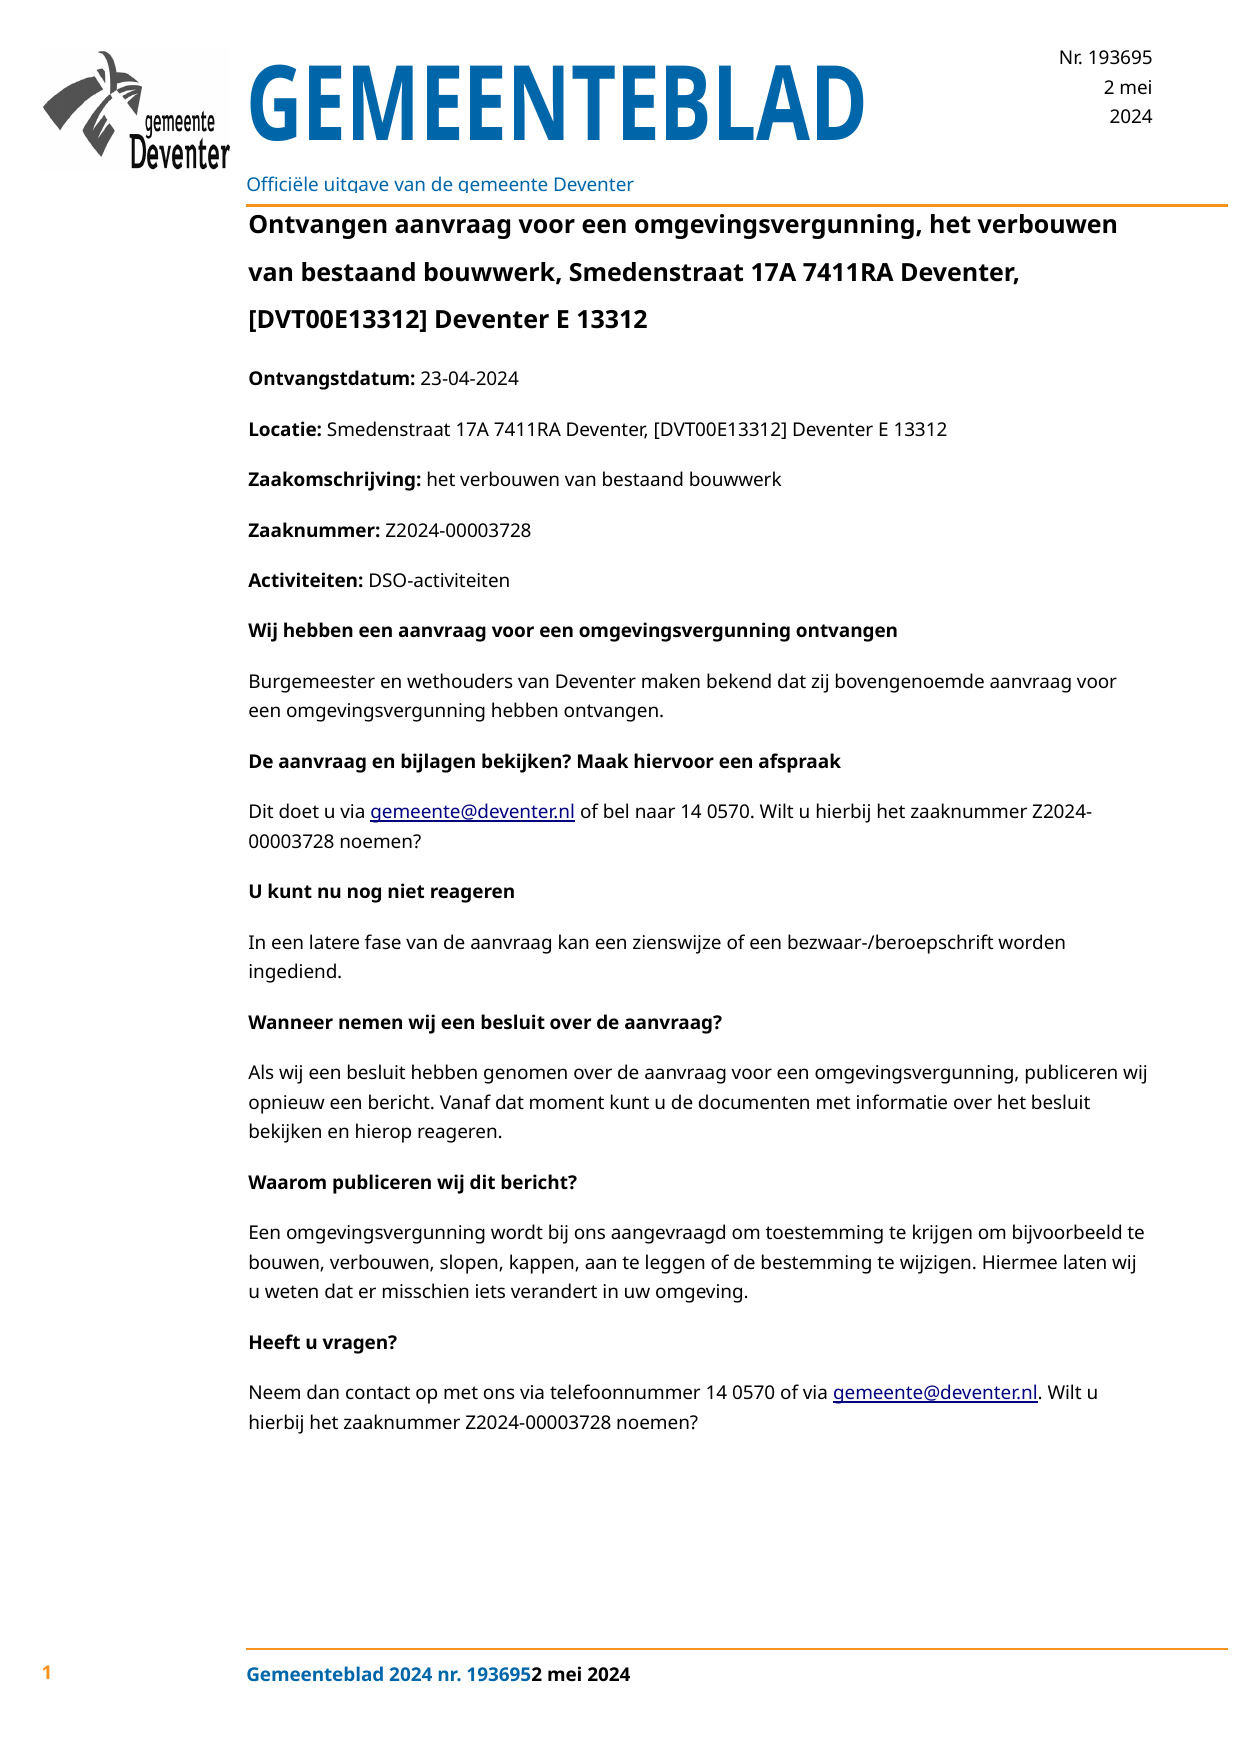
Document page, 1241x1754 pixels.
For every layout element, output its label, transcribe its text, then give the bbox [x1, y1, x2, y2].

text Neem dan contact op met ons via telefoonnummer 14 0570 of via gemeente@deventer.nl. Wilt u hierbij het zaaknummer Z2024-00003728 noemen? [248, 1379, 1152, 1434]
text Ontvangstdatum: 23-04-2024 [248, 366, 1152, 391]
text Heeft u vragen? [248, 1329, 1152, 1354]
text Ontvangen aanvraag voor een omgevingsvergunning, het verbouwen van bestaand bouwwerk, Smedenstraat 17A 7411RA Deventer, [DVT00E13312] Deventer E 13312 [248, 207, 1152, 336]
text De aanvraag en bijlagen bekijken? Maak hiervoor een afspraak [248, 748, 1152, 774]
text Wanneer nemen wij een besluit over de aanvraag? [248, 1009, 1152, 1034]
text Als wij een besluit hebben genomen over de aanvraag voor een omgevingsvergunning, publiceren wij opnieuw een bericht. Vanaf dat moment kunt u de documenten met informatie over het besluit bekijken en hierop reageren. [248, 1059, 1152, 1144]
text Wij hebben een aanvraag voor een omgevingsvergunning ontvangen [248, 618, 1152, 643]
text Dit doet u via gemeente@deventer.nl of bel naar 14 0570. Wilt u hierbij het zaaknummer Z2024-00003728 noemen? [248, 798, 1152, 854]
text U kunt nu nog niet reageren [248, 878, 1152, 904]
text Burgemeester en wethouders van Deventer maken bekend dat zij bovengenoemde aanvraag voor een omgevingsvergunning hebben ontvangen. [248, 668, 1152, 723]
text Activiteiten: DSO-activiteiten [248, 567, 1152, 593]
picture [41, 47, 231, 172]
text Een omgevingsvergunning wordt bij ons aangevraagd om toestemming te krijgen om bijvoorbeeld te bouwen, verbouwen, slopen, kappen, aan te leggen of de bestemming te wijzigen. Hiermee laten wij u weten dat er misschien iets verandert in uw omgeving. [248, 1219, 1152, 1304]
text Locatie: Smedenstraat 17A 7411RA Deventer, [DVT00E13312] Deventer E 13312 [248, 416, 1152, 442]
text Zaaknummer: Z2024-00003728 [248, 517, 1152, 542]
text Zaakomschrijving: het verbouwen van bestaand bouwwerk [248, 466, 1152, 492]
text In een latere fase van de aanvraag kan een zienswijze of een bezwaar-/beroepschrift worden ingediend. [248, 929, 1152, 984]
text Waarom publiceren wij dit bericht? [248, 1169, 1152, 1194]
